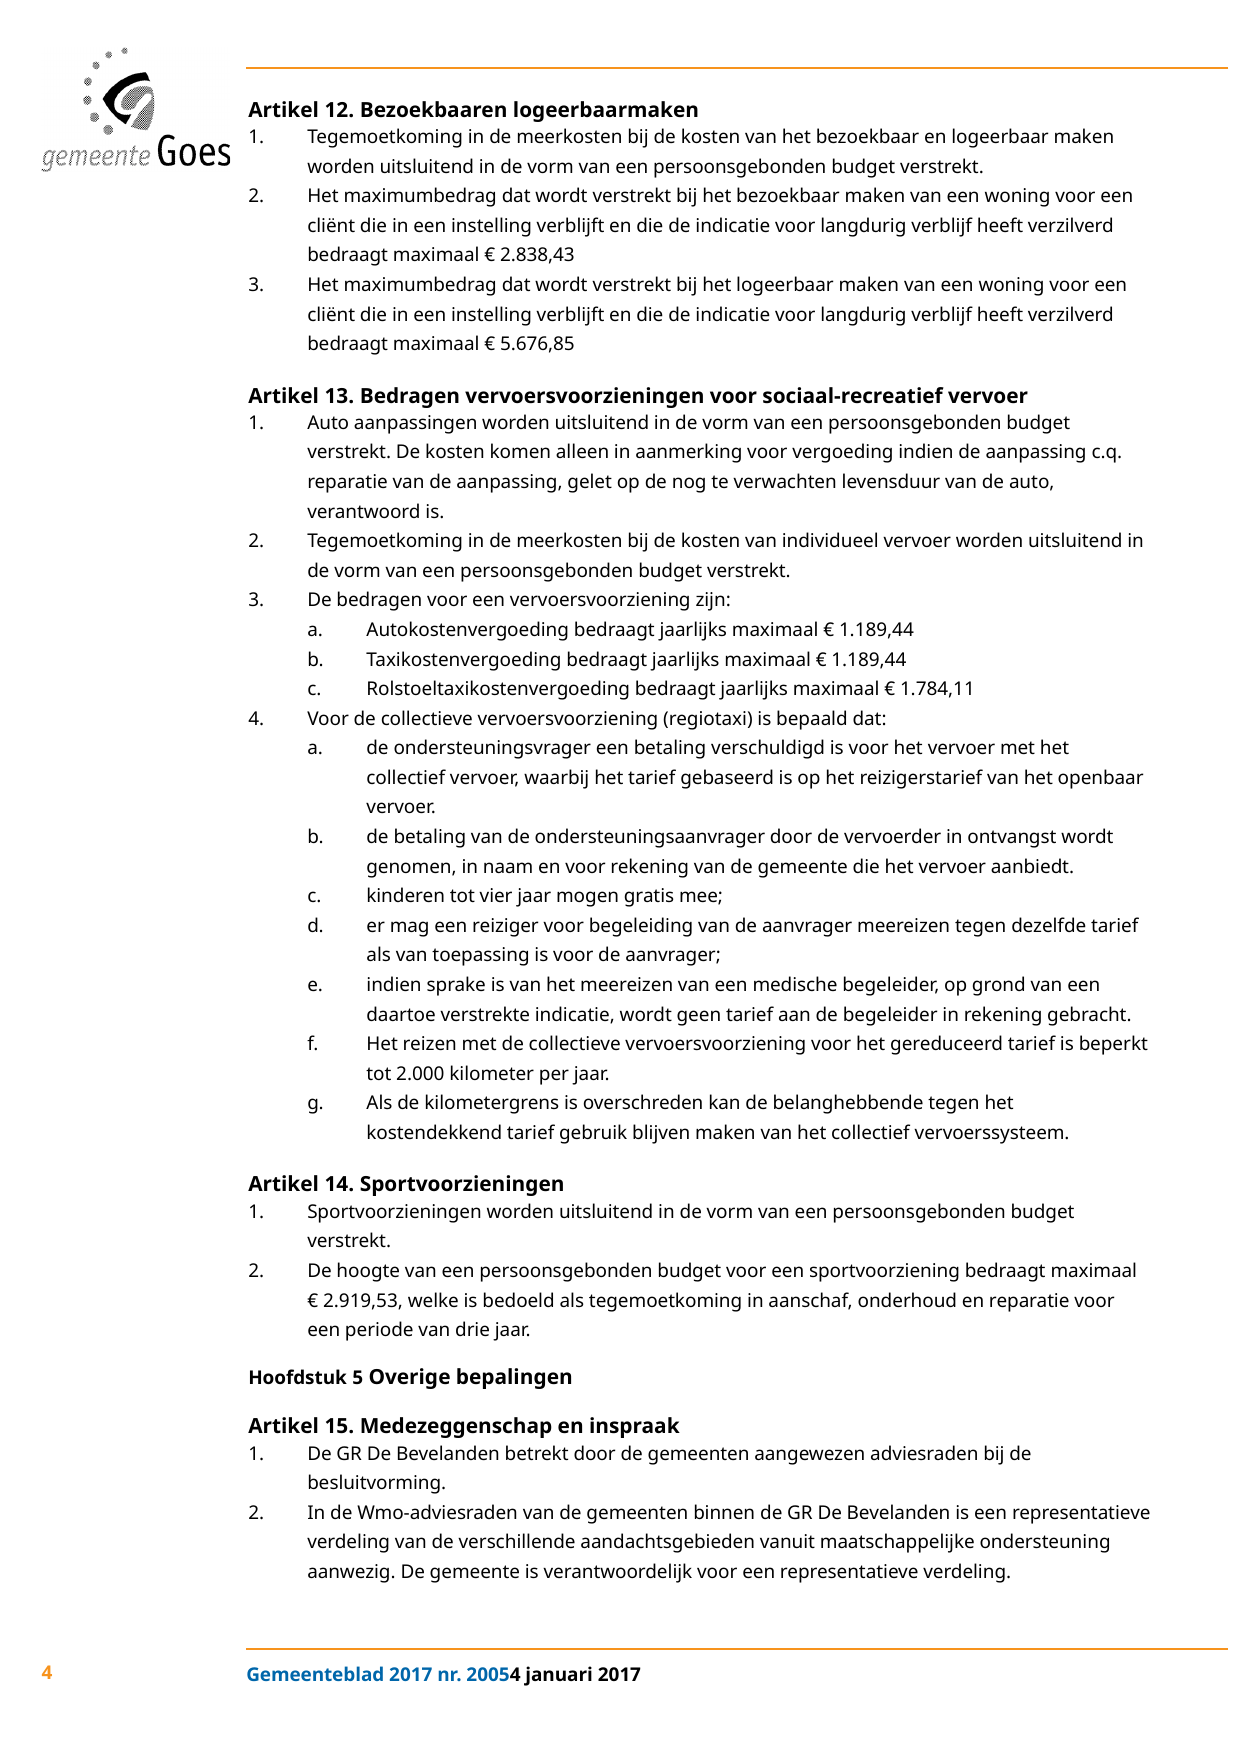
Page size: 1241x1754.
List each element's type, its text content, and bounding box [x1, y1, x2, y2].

text Hoofdstuk 5 Overige bepalingen [248, 1362, 1152, 1390]
list De GR De Bevelanden betrekt door de gemeenten aangewezen adviesraden bij de besluitvorming. [248, 1440, 1152, 1495]
text Artikel 12. Bezoekbaaren logeerbaarmaken [248, 95, 1152, 123]
list Rolstoeltaxikostenvergoeding bedraagt jaarlijks maximaal € 1.784,11 [307, 675, 1152, 701]
list indien sprake is van het meereizen van een medische begeleider, op grond van een daartoe verstrekte indicatie, wordt geen tarief aan de begeleider in rekening gebracht. [307, 971, 1152, 1027]
list Het maximumbedrag dat wordt verstrekt bij het logeerbaar maken van een woning voor een cliënt die in een instelling verblijft en die de indicatie voor langdurig verblijf heeft verzilverd bedraagt maximaal € 5.676,85 [248, 271, 1152, 356]
list Tegemoetkoming in de meerkosten bij de kosten van het bezoekbaar en logeerbaar maken worden uitsluitend in de vorm van een persoonsgebonden budget verstrekt. [248, 123, 1152, 178]
list Als de kilometergrens is overschreden kan de belanghebbende tegen het kostendekkend tarief gebruik blijven maken van het collectief vervoerssysteem. [307, 1089, 1152, 1145]
list er mag een reiziger voor begeleiding van de aanvrager meereizen tegen dezelfde tarief als van toepassing is voor de aanvrager; [307, 912, 1152, 967]
picture [41, 47, 231, 172]
list kinderen tot vier jaar mogen gratis mee; [307, 882, 1152, 908]
list Auto aanpassingen worden uitsluitend in de vorm van een persoonsgebonden budget verstrekt. De kosten komen alleen in aanmerking voor vergoeding indien de aanpassing c.q. reparatie van de aanpassing, gelet op de nog te verwachten levensduur van de auto, verantwoord is. [248, 409, 1152, 524]
text Artikel 15. Medezeggenschap en inspraak [248, 1411, 1152, 1440]
list Sportvoorzieningen worden uitsluitend in de vorm van een persoonsgebonden budget verstrekt. [248, 1198, 1152, 1253]
text Artikel 14. Sportvoorzieningen [248, 1169, 1152, 1198]
list De bedragen voor een vervoersvoorziening zijn: [248, 587, 1152, 612]
text Artikel 13. Bedragen vervoersvoorzieningen voor sociaal-recreatief vervoer [248, 381, 1152, 409]
list Het maximumbedrag dat wordt verstrekt bij het bezoekbaar maken van een woning voor een cliënt die in een instelling verblijft en die de indicatie voor langdurig verblijf heeft verzilverd bedraagt maximaal € 2.838,43 [248, 182, 1152, 267]
list Taxikostenvergoeding bedraagt jaarlijks maximaal € 1.189,44 [307, 646, 1152, 672]
list de ondersteuningsvrager een betaling verschuldigd is voor het vervoer met het collectief vervoer, waarbij het tarief gebaseerd is op het reizigerstarief van het openbaar vervoer. [307, 734, 1152, 819]
list Autokostenvergoeding bedraagt jaarlijks maximaal € 1.189,44 [307, 616, 1152, 642]
list Tegemoetkoming in de meerkosten bij de kosten van individueel vervoer worden uitsluitend in de vorm van een persoonsgebonden budget verstrekt. [248, 527, 1152, 583]
list de betaling van de ondersteuningsaanvrager door de vervoerder in ontvangst wordt genomen, in naam en voor rekening van de gemeente die het vervoer aanbiedt. [307, 823, 1152, 879]
list De hoogte van een persoonsgebonden budget voor een sportvoorziening bedraagt maximaal € 2.919,53, welke is bedoeld als tegemoetkoming in aanschaf, onderhoud en reparatie voor een periode van drie jaar. [248, 1257, 1152, 1342]
list Voor de collectieve vervoersvoorziening (regiotaxi) is bepaald dat: [248, 705, 1152, 731]
list Het reizen met de collectieve vervoersvoorziening voor het gereduceerd tarief is beperkt tot 2.000 kilometer per jaar. [307, 1030, 1152, 1086]
list In de Wmo-adviesraden van de gemeenten binnen de GR De Bevelanden is een representatieve verdeling van de verschillende aandachtsgebieden vanuit maatschappelijke ondersteuning aanwezig. De gemeente is verantwoordelijk voor een representatieve verdeling. [248, 1499, 1152, 1584]
